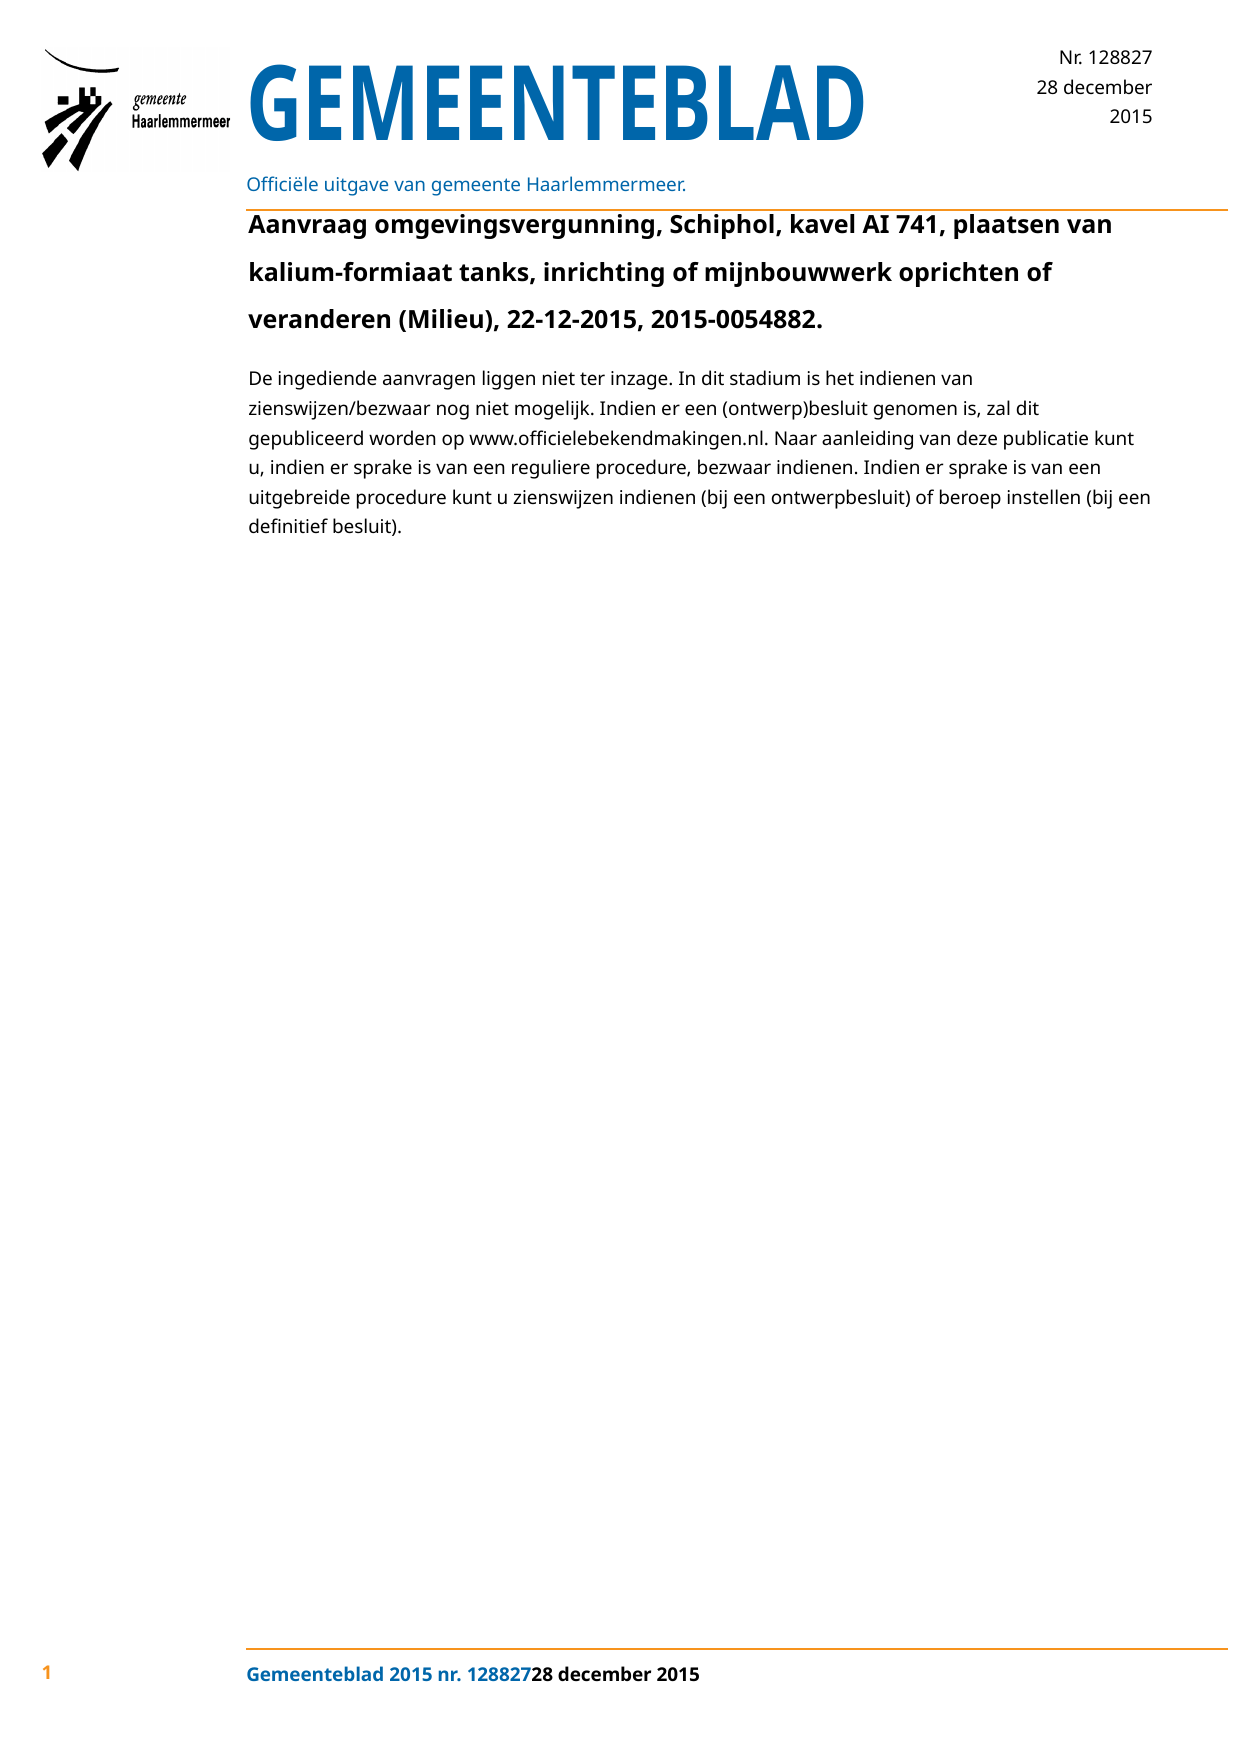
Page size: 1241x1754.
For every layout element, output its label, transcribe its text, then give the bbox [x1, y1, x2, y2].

text Aanvraag omgevingsvergunning, Schiphol, kavel AI 741, plaatsen van kalium-formiaat tanks, inrichting of mijnbouwwerk oprichten of veranderen (Milieu), 22-12-2015, 2015-0054882. [248, 211, 1152, 336]
text De ingediende aanvragen liggen niet ter inzage. In dit stadium is het indienen van zienswijzen/bezwaar nog niet mogelijk. Indien er een (ontwerp)besluit genomen is, zal dit gepubliceerd worden op www.officielebekendmakingen.nl. Naar aanleiding van deze publicatie kunt u, indien er sprake is van een reguliere procedure, bezwaar indienen. Indien er sprake is van een uitgebreide procedure kunt u zienswijzen indienen (bij een ontwerpbesluit) of beroep instellen (bij een definitief besluit). [248, 366, 1152, 539]
picture [41, 47, 231, 172]
